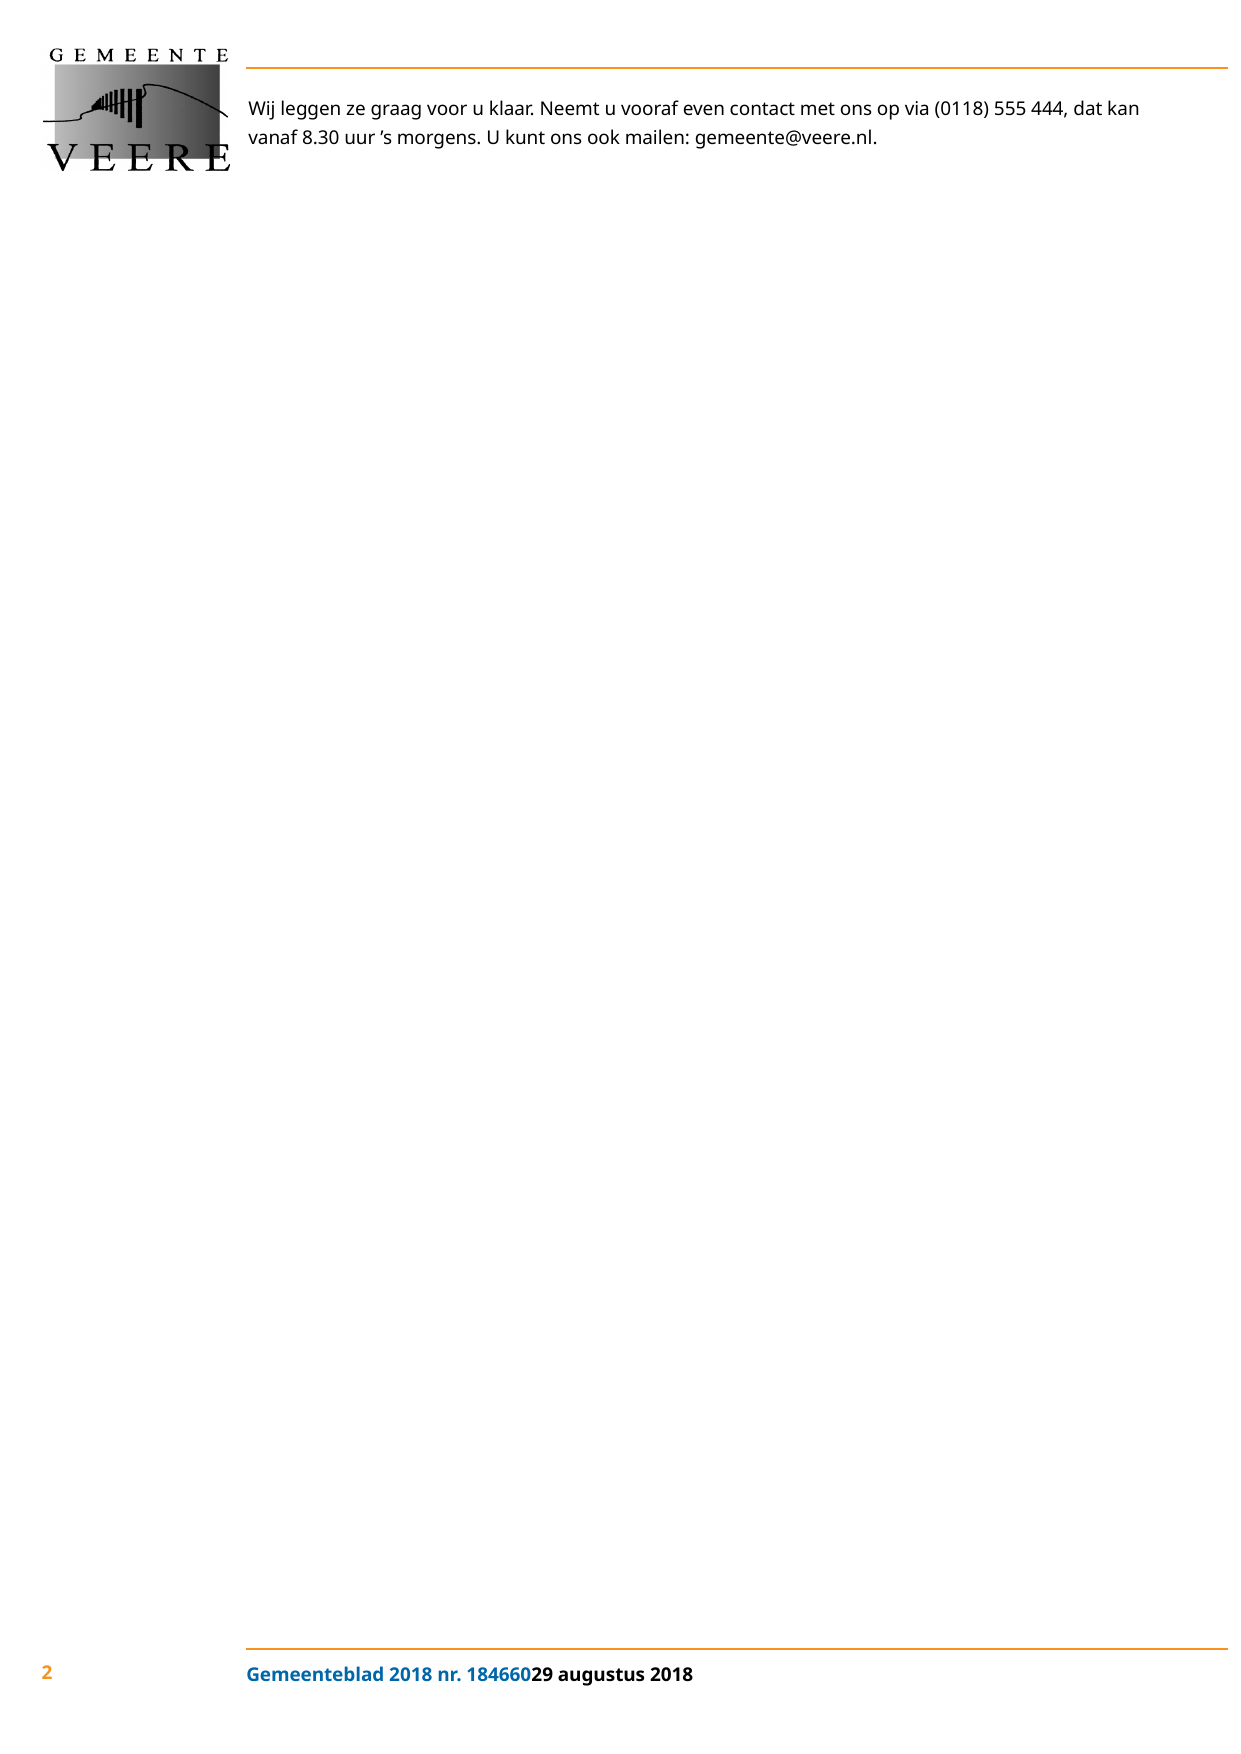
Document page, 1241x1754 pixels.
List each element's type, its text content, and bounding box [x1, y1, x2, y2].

picture [41, 47, 231, 172]
text Wij leggen ze graag voor u klaar. Neemt u vooraf even contact met ons op via (0118) 555 444, dat kan vanaf 8.30 uur ’s morgens. U kunt ons ook mailen: gemeente@veere.nl. [248, 95, 1152, 150]
